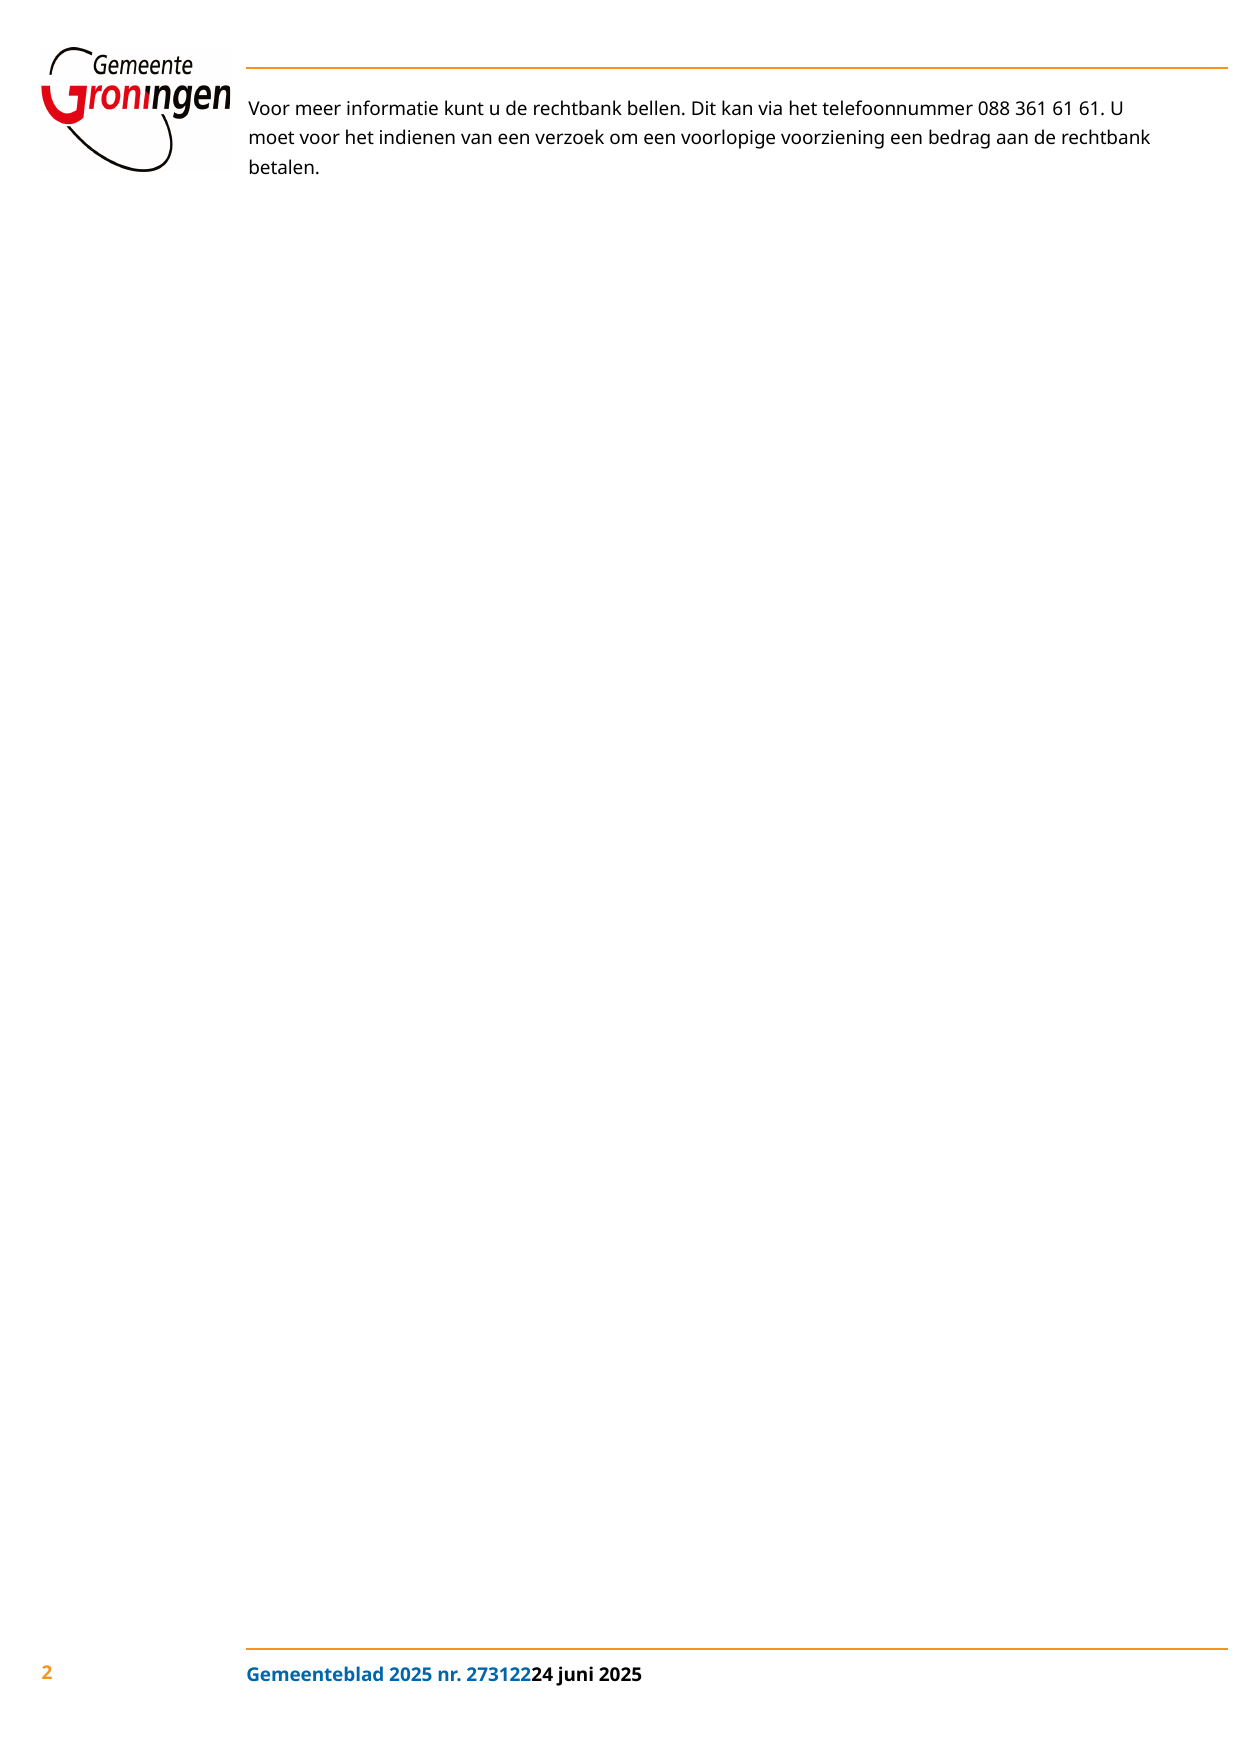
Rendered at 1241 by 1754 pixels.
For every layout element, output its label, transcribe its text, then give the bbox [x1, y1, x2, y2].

picture [41, 47, 231, 172]
text Voor meer informatie kunt u de rechtbank bellen. Dit kan via het telefoonnummer 088 361 61 61. U moet voor het indienen van een verzoek om een voorlopige voorziening een bedrag aan de rechtbank betalen. [248, 95, 1152, 180]
